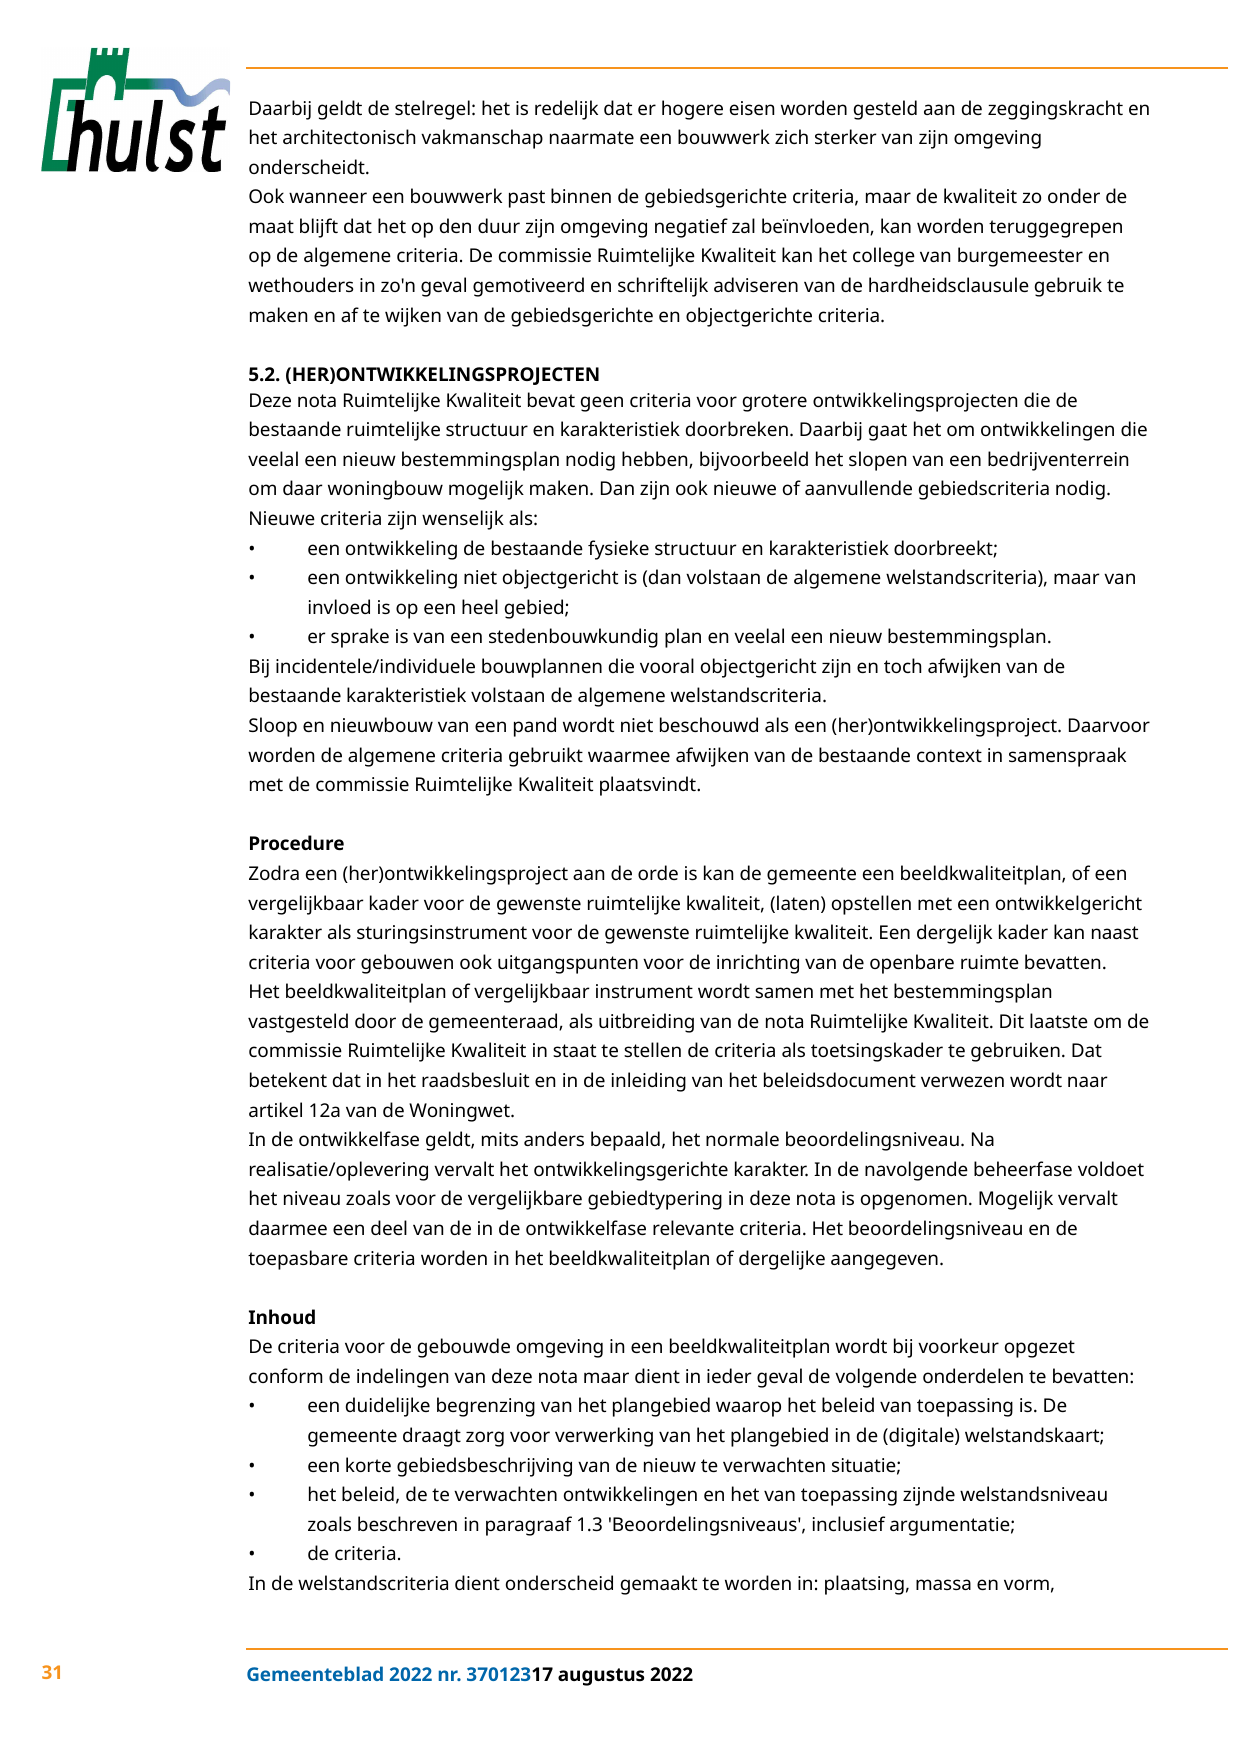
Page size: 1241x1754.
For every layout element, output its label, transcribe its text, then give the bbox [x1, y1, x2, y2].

text Ook wanneer een bouwwerk past binnen de gebiedsgerichte criteria, maar de kwaliteit zo onder de maat blijft dat het op den duur zijn omgeving negatief zal beïnvloeden, kan worden teruggegrepen op de algemene criteria. De commissie Ruimtelijke Kwaliteit kan het college van burgemeester en wethouders in zo'n geval gemotiveerd en schriftelijk adviseren van de hardheidsclausule gebruik te maken en af te wijken van de gebiedsgerichte en objectgerichte criteria. [248, 183, 1152, 328]
text Daarbij geldt de stelregel: het is redelijk dat er hogere eisen worden gesteld aan de zeggingskracht en het architectonisch vakmanschap naarmate een bouwwerk zich sterker van zijn omgeving onderscheidt. [248, 95, 1152, 180]
text Sloop en nieuwbouw van een pand wordt niet beschouwd als een (her)ontwikkelingsproject. Daarvoor worden de algemene criteria gebruikt waarmee afwijken van de bestaande context in samenspraak met de commissie Ruimtelijke Kwaliteit plaatsvindt. [248, 712, 1152, 797]
list de criteria. [248, 1541, 1152, 1566]
list het beleid, de te verwachten ontwikkelingen en het van toepassing zijnde welstandsniveau zoals beschreven in paragraaf 1.3 'Beoordelingsniveaus', inclusief argumentatie; [248, 1481, 1152, 1537]
list een ontwikkeling niet objectgericht is (dan volstaan de algemene welstandscriteria), maar van invloed is op een heel gebied; [248, 564, 1152, 619]
list een ontwikkeling de bestaande fysieke structuur en karakteristiek doorbreekt; [248, 535, 1152, 560]
list een korte gebiedsbeschrijving van de nieuw te verwachten situatie; [248, 1452, 1152, 1477]
list er sprake is van een stedenbouwkundig plan en veelal een nieuw bestemmingsplan. [248, 623, 1152, 649]
text In de ontwikkelfase geldt, mits anders bepaald, het normale beoordelingsniveau. Na realisatie/oplevering vervalt het ontwikkelingsgerichte karakter. In de navolgende beheerfase voldoet het niveau zoals voor de vergelijkbare gebiedtypering in deze nota is opgenomen. Mogelijk vervalt daarmee een deel van de in de ontwikkelfase relevante criteria. Het beoordelingsniveau en de toepasbare criteria worden in het beeldkwaliteitplan of dergelijke aangegeven. [248, 1126, 1152, 1270]
list een duidelijke begrenzing van het plangebied waarop het beleid van toepassing is. De gemeente draagt zorg voor verwerking van het plangebied in de (digitale) welstandskaart; [248, 1393, 1152, 1448]
text Bij incidentele/individuele bouwplannen die vooral objectgericht zijn en toch afwijken van de bestaande karakteristiek volstaan de algemene welstandscriteria. [248, 653, 1152, 708]
text Inhoud [248, 1304, 1152, 1329]
text In de welstandscriteria dient onderscheid gemaakt te worden in: plaatsing, massa en vorm, [248, 1570, 1152, 1596]
text De criteria voor de gebouwde omgeving in een beeldkwaliteitplan wordt bij voorkeur opgezet conform de indelingen van deze nota maar dient in ieder geval de volgende onderdelen te bevatten: [248, 1333, 1152, 1389]
text Zodra een (her)ontwikkelingsproject aan de orde is kan de gemeente een beeldkwaliteitplan, of een vergelijkbaar kader voor de gewenste ruimtelijke kwaliteit, (laten) opstellen met een ontwikkelgericht karakter als sturingsinstrument voor de gewenste ruimtelijke kwaliteit. Een dergelijk kader kan naast criteria voor gebouwen ook uitgangspunten voor de inrichting van de openbare ruimte bevatten. [248, 860, 1152, 974]
text Deze nota Ruimtelijke Kwaliteit bevat geen criteria voor grotere ontwikkelingsprojecten die de bestaande ruimtelijke structuur en karakteristiek doorbreken. Daarbij gaat het om ontwikkelingen die veelal een nieuw bestemmingsplan nodig hebben, bijvoorbeeld het slopen van een bedrijventerrein om daar woningbouw mogelijk maken. Dan zijn ook nieuwe of aanvullende gebiedscriteria nodig. Nieuwe criteria zijn wenselijk als: [248, 387, 1152, 531]
text Procedure [248, 831, 1152, 856]
text 5.2. (HER)ONTWIKKELINGSPROJECTEN [248, 361, 1152, 387]
picture [41, 47, 231, 172]
text Het beeldkwaliteitplan of vergelijkbaar instrument wordt samen met het bestemmingsplan vastgesteld door de gemeenteraad, als uitbreiding van de nota Ruimtelijke Kwaliteit. Dit laatste om de commissie Ruimtelijke Kwaliteit in staat te stellen de criteria als toetsingskader te gebruiken. Dat betekent dat in het raadsbesluit en in de inleiding van het beleidsdocument verwezen wordt naar artikel 12a van de Woningwet. [248, 978, 1152, 1122]
